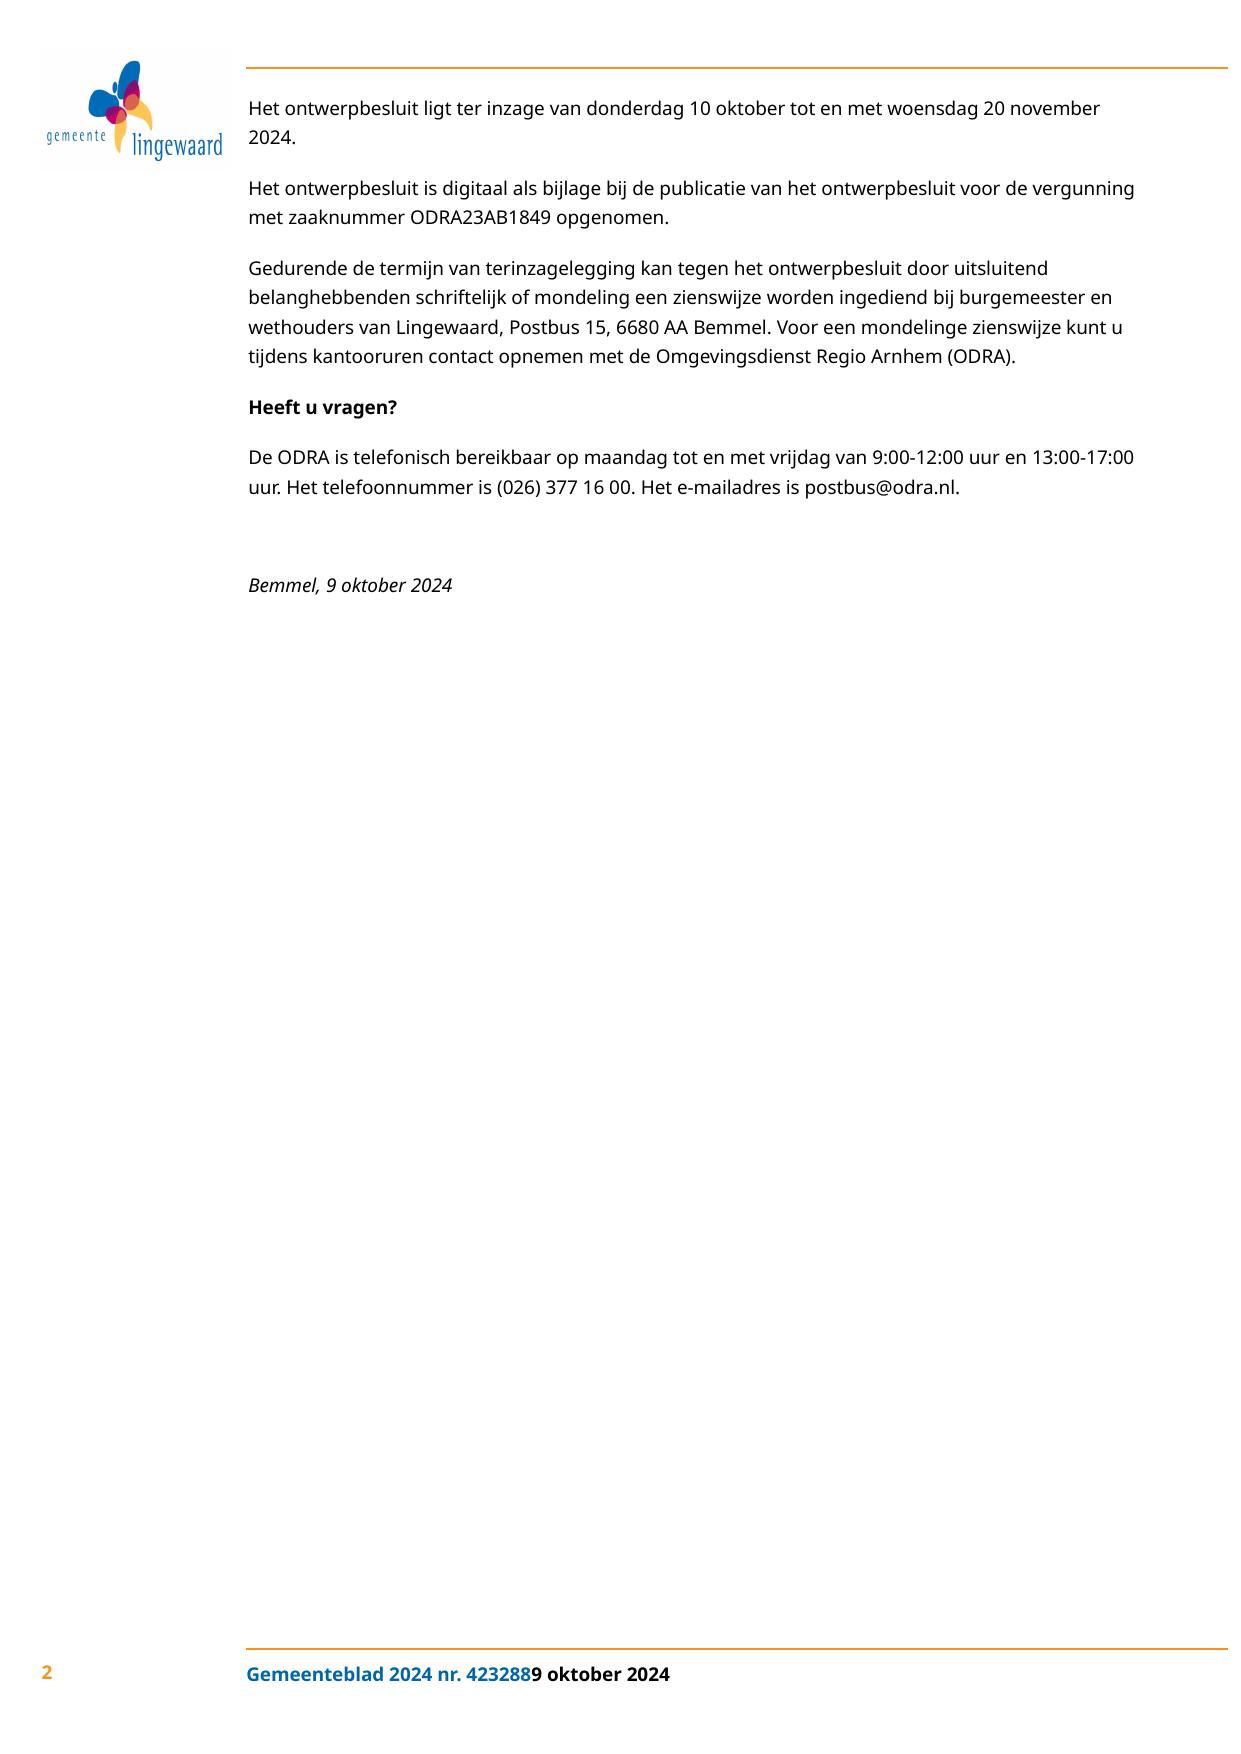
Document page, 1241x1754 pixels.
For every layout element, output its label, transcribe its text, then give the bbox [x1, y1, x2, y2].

picture [41, 47, 231, 172]
text Gedurende de termijn van terinzagelegging kan tegen het ontwerpbesluit door uitsluitend belanghebbenden schriftelijk of mondeling een zienswijze worden ingediend bij burgemeester en wethouders van Lingewaard, Postbus 15, 6680 AA Bemmel. Voor een mondelinge zienswijze kunt u tijdens kantooruren contact opnemen met de Omgevingsdienst Regio Arnhem (ODRA). [248, 255, 1152, 369]
text Het ontwerpbesluit is digitaal als bijlage bij de publicatie van het ontwerpbesluit voor de vergunning met zaaknummer ODRA23AB1849 opgenomen. [248, 175, 1152, 230]
text De ODRA is telefonisch bereikbaar op maandag tot en met vrijdag van 9:00-12:00 uur en 13:00-17:00 uur. Het telefoonnummer is (026) 377 16 00. Het e-mailadres is postbus@odra.nl. [248, 444, 1152, 500]
text Het ontwerpbesluit ligt ter inzage van donderdag 10 oktober tot en met woensdag 20 november 2024. [248, 95, 1152, 150]
text Bemmel, 9 oktober 2024 [248, 572, 1152, 598]
text Heeft u vragen? [248, 394, 1152, 420]
